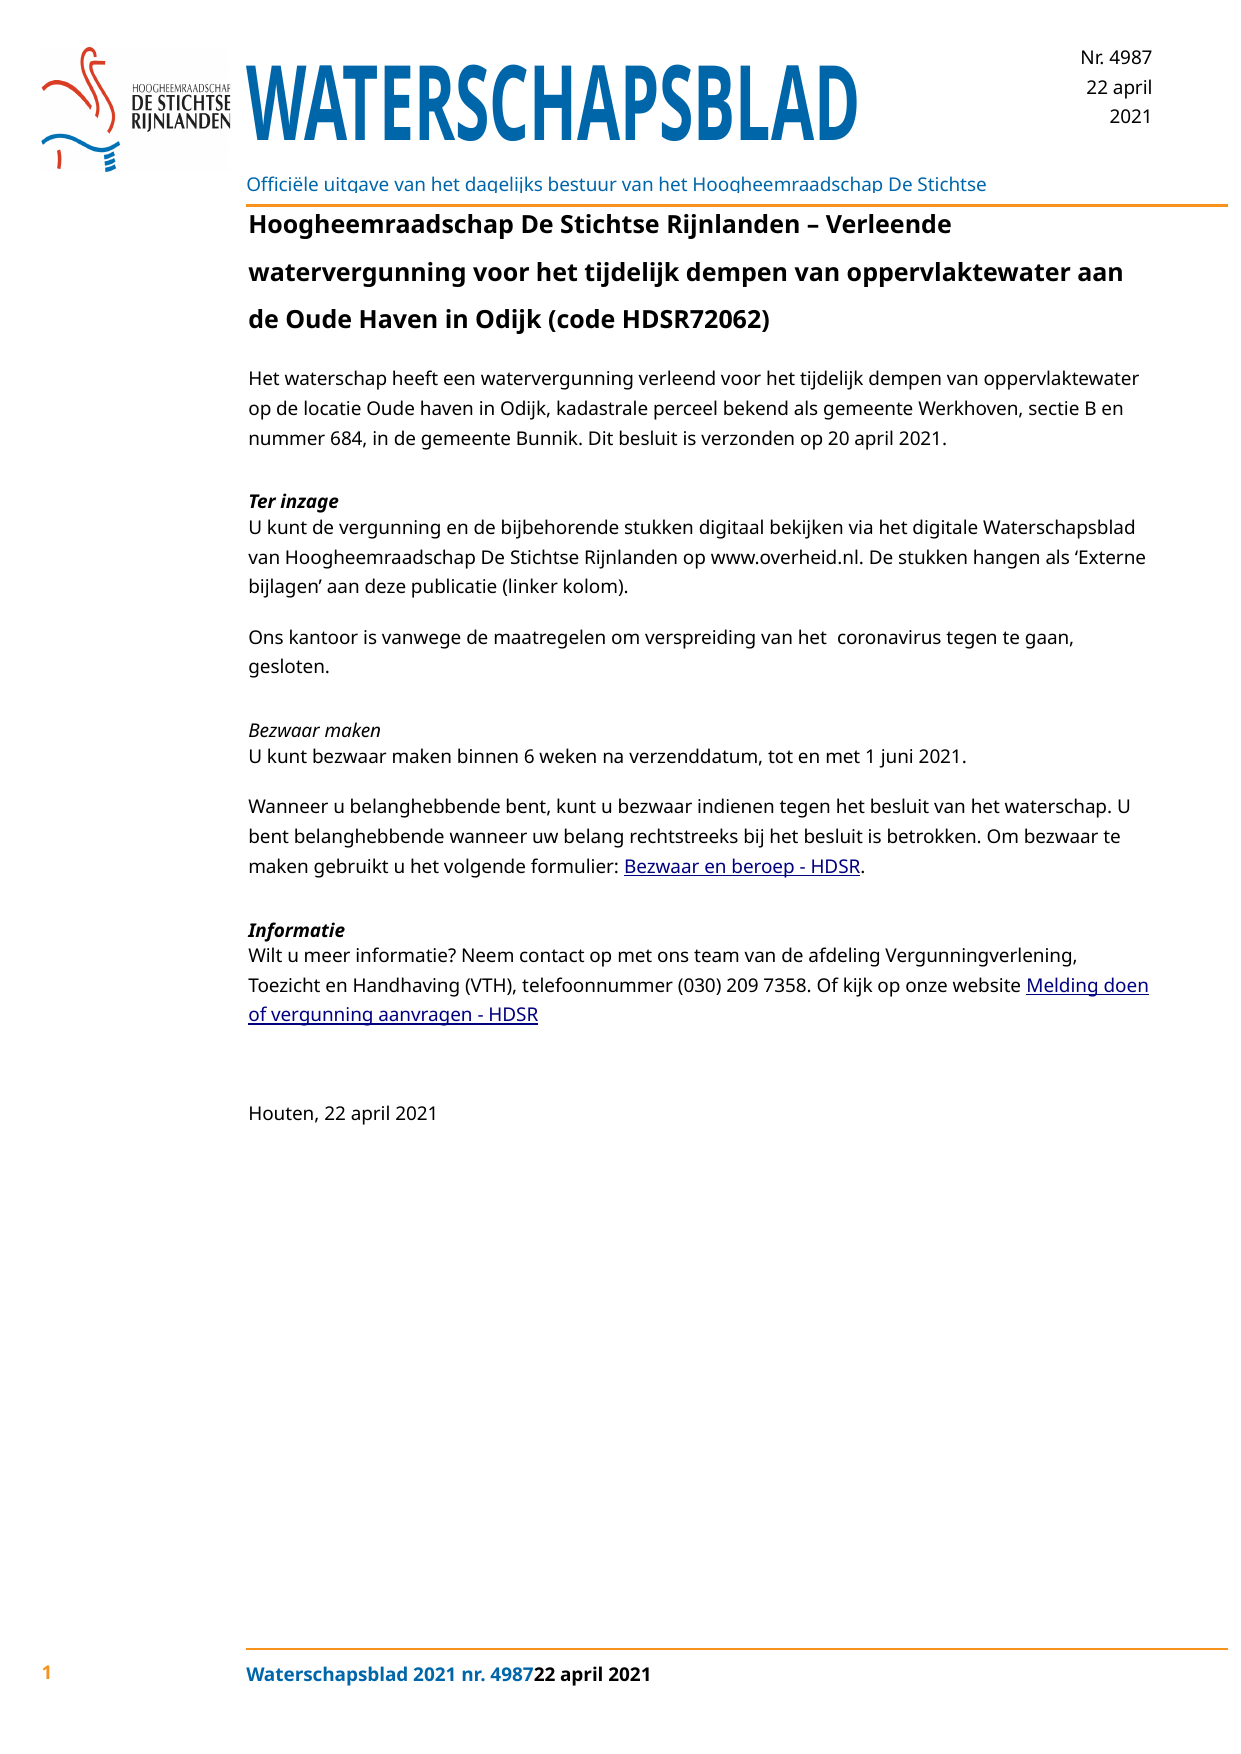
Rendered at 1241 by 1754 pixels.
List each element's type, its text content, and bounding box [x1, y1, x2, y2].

text U kunt de vergunning en de bijbehorende stukken digitaal bekijken via het digitale Waterschapsblad van Hoogheemraadschap De Stichtse Rijnlanden op www.overheid.nl. De stukken hangen als ‘Externe bijlagen’ aan deze publicatie (linker kolom). [248, 514, 1152, 599]
text U kunt bezwaar maken binnen 6 weken na verzenddatum, tot en met 1 juni 2021. [248, 743, 1152, 769]
picture [41, 47, 231, 172]
text Wilt u meer informatie? Neem contact op met ons team van de afdeling Vergunningverlening, Toezicht en Handhaving (VTH), telefoonnummer (030) 209 7358. Of kijk op onze website Melding doen of vergunning aanvragen - HDSR [248, 942, 1152, 1027]
text Bezwaar maken [248, 717, 1152, 743]
text Ter inzage [248, 489, 1152, 514]
text Wanneer u belanghebbende bent, kunt u bezwaar indienen tegen het besluit van het waterschap. U bent belanghebbende wanneer uw belang rechtstreeks bij het besluit is betrokken. Om bezwaar te maken gebruikt u het volgende formulier: Bezwaar en beroep - HDSR. [248, 794, 1152, 878]
text Hoogheemraadschap De Stichtse Rijnlanden – Verleende watervergunning voor het tijdelijk dempen van oppervlaktewater aan de Oude Haven in Odijk (code HDSR72062) [248, 207, 1152, 336]
text Informatie [248, 917, 1152, 942]
text Ons kantoor is vanwege de maatregelen om verspreiding van het coronavirus tegen te gaan, gesloten. [248, 624, 1152, 679]
text Houten, 22 april 2021 [248, 1100, 1152, 1126]
text Het waterschap heeft een watervergunning verleend voor het tijdelijk dempen van oppervlaktewater op de locatie Oude haven in Odijk, kadastrale perceel bekend als gemeente Werkhoven, sectie B en nummer 684, in de gemeente Bunnik. Dit besluit is verzonden op 20 april 2021. [248, 366, 1152, 450]
